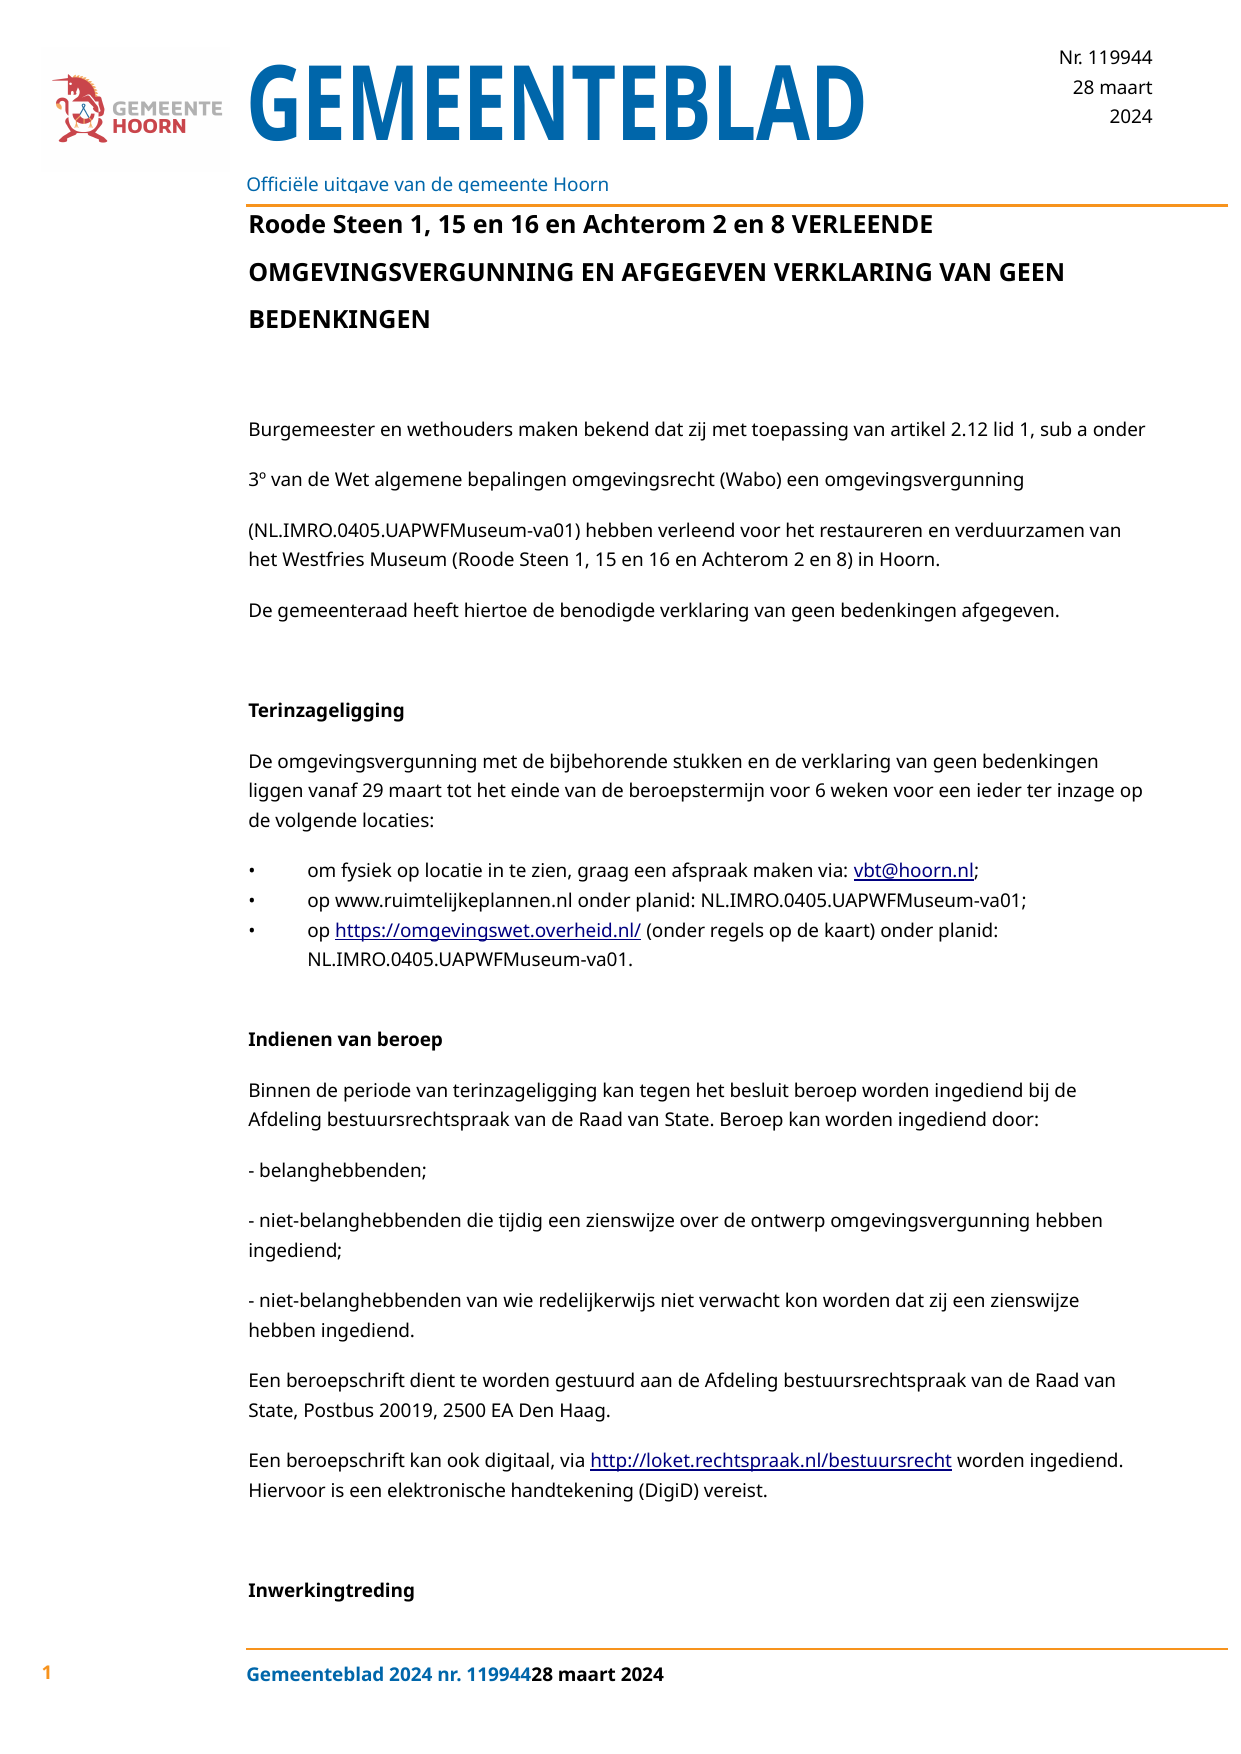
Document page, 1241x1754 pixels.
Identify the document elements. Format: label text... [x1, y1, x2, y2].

text - belanghebbenden; [248, 1157, 1152, 1182]
picture [41, 47, 231, 172]
text - niet-belanghebbenden van wie redelijkerwijs niet verwacht kon worden dat zij een zienswijze hebben ingediend. [248, 1287, 1152, 1342]
text De omgevingsvergunning met de bijbehorende stukken en de verklaring van geen bedenkingen liggen vanaf 29 maart tot het einde van de beroepstermijn voor 6 weken voor een ieder ter inzage op de volgende locaties: [248, 748, 1152, 833]
list op https://omgevingswet.overheid.nl/ (onder regels op de kaart) onder planid: NL.IMRO.0405.UAPWFMuseum-va01. [248, 917, 1152, 972]
text Een beroepschrift kan ook digitaal, via http://loket.rechtspraak.nl/bestuursrecht worden ingediend. Hiervoor is een elektronische handtekening (DigiD) vereist. [248, 1447, 1152, 1502]
text Roode Steen 1, 15 en 16 en Achterom 2 en 8 VERLEENDE OMGEVINGSVERGUNNING EN AFGEGEVEN VERKLARING VAN GEEN BEDENKINGEN [248, 207, 1152, 336]
list om fysiek op locatie in te zien, graag een afspraak maken via: vbt@hoorn.nl; [248, 858, 1152, 883]
text Inwerkingtreding [248, 1578, 1152, 1603]
list op www.ruimtelijkeplannen.nl onder planid: NL.IMRO.0405.UAPWFMuseum-va01; [248, 887, 1152, 913]
text Indienen van beroep [248, 1026, 1152, 1052]
text (NL.IMRO.0405.UAPWFMuseum-va01) hebben verleend voor het restaureren en verduurzamen van het Westfries Museum (Roode Steen 1, 15 en 16 en Achterom 2 en 8) in Hoorn. [248, 517, 1152, 572]
text Binnen de periode van terinzageligging kan tegen het besluit beroep worden ingediend bij de Afdeling bestuursrechtspraak van de Raad van State. Beroep kan worden ingediend door: [248, 1077, 1152, 1132]
text Terinzageligging [248, 698, 1152, 723]
text 3º van de Wet algemene bepalingen omgevingsrecht (Wabo) een omgevingsvergunning [248, 466, 1152, 492]
text Een beroepschrift dient te worden gestuurd aan de Afdeling bestuursrechtspraak van de Raad van State, Postbus 20019, 2500 EA Den Haag. [248, 1367, 1152, 1422]
text Burgemeester en wethouders maken bekend dat zij met toepassing van artikel 2.12 lid 1, sub a onder [248, 416, 1152, 442]
text - niet-belanghebbenden die tijdig een zienswijze over de ontwerp omgevingsvergunning hebben ingediend; [248, 1207, 1152, 1262]
text De gemeenteraad heeft hiertoe de benodigde verklaring van geen bedenkingen afgegeven. [248, 597, 1152, 622]
